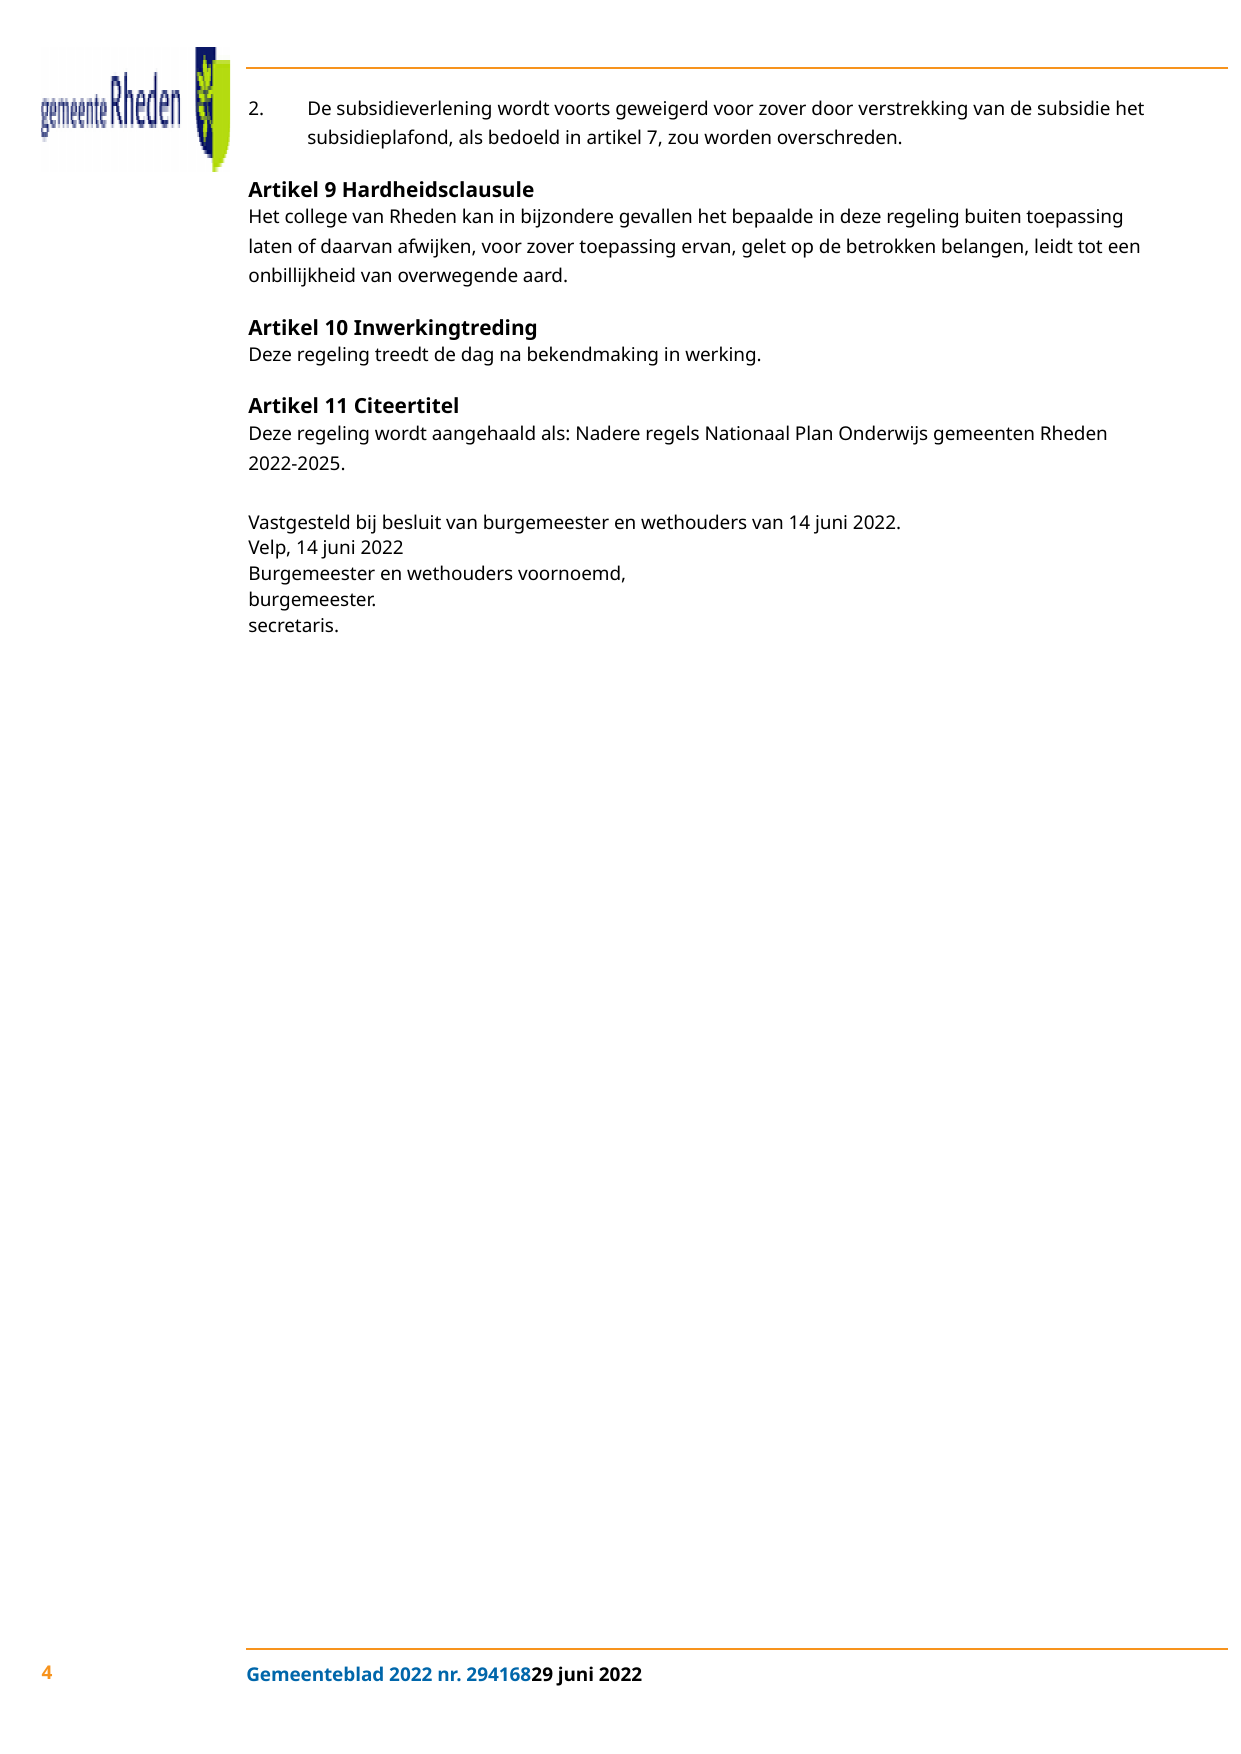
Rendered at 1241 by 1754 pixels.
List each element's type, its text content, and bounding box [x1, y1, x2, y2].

text Artikel 9 Hardheidsclausule [248, 175, 1152, 203]
text Velp, 14 juni 2022 [248, 534, 1152, 560]
text Burgemeester en wethouders voornoemd, [248, 560, 1152, 586]
list De subsidieverlening wordt voorts geweigerd voor zover door verstrekking van de subsidie het subsidieplafond, als bedoeld in artikel 7, zou worden overschreden. [248, 95, 1152, 150]
text Vastgesteld bij besluit van burgemeester en wethouders van 14 juni 2022. [248, 509, 1152, 534]
picture [41, 47, 231, 172]
text burgemeester. [248, 586, 1152, 612]
text secretaris. [248, 612, 1152, 637]
text Deze regeling wordt aangehaald als: Nadere regels Nationaal Plan Onderwijs gemeenten Rheden 2022-2025. [248, 420, 1152, 475]
text Artikel 10 Inwerkingtreding [248, 313, 1152, 341]
text Het college van Rheden kan in bijzondere gevallen het bepaalde in deze regeling buiten toepassing laten of daarvan afwijken, voor zover toepassing ervan, gelet op de betrokken belangen, leidt tot een onbillijkheid van overwegende aard. [248, 203, 1152, 288]
text Artikel 11 Citeertitel [248, 392, 1152, 420]
text Deze regeling treedt de dag na bekendmaking in werking. [248, 341, 1152, 367]
